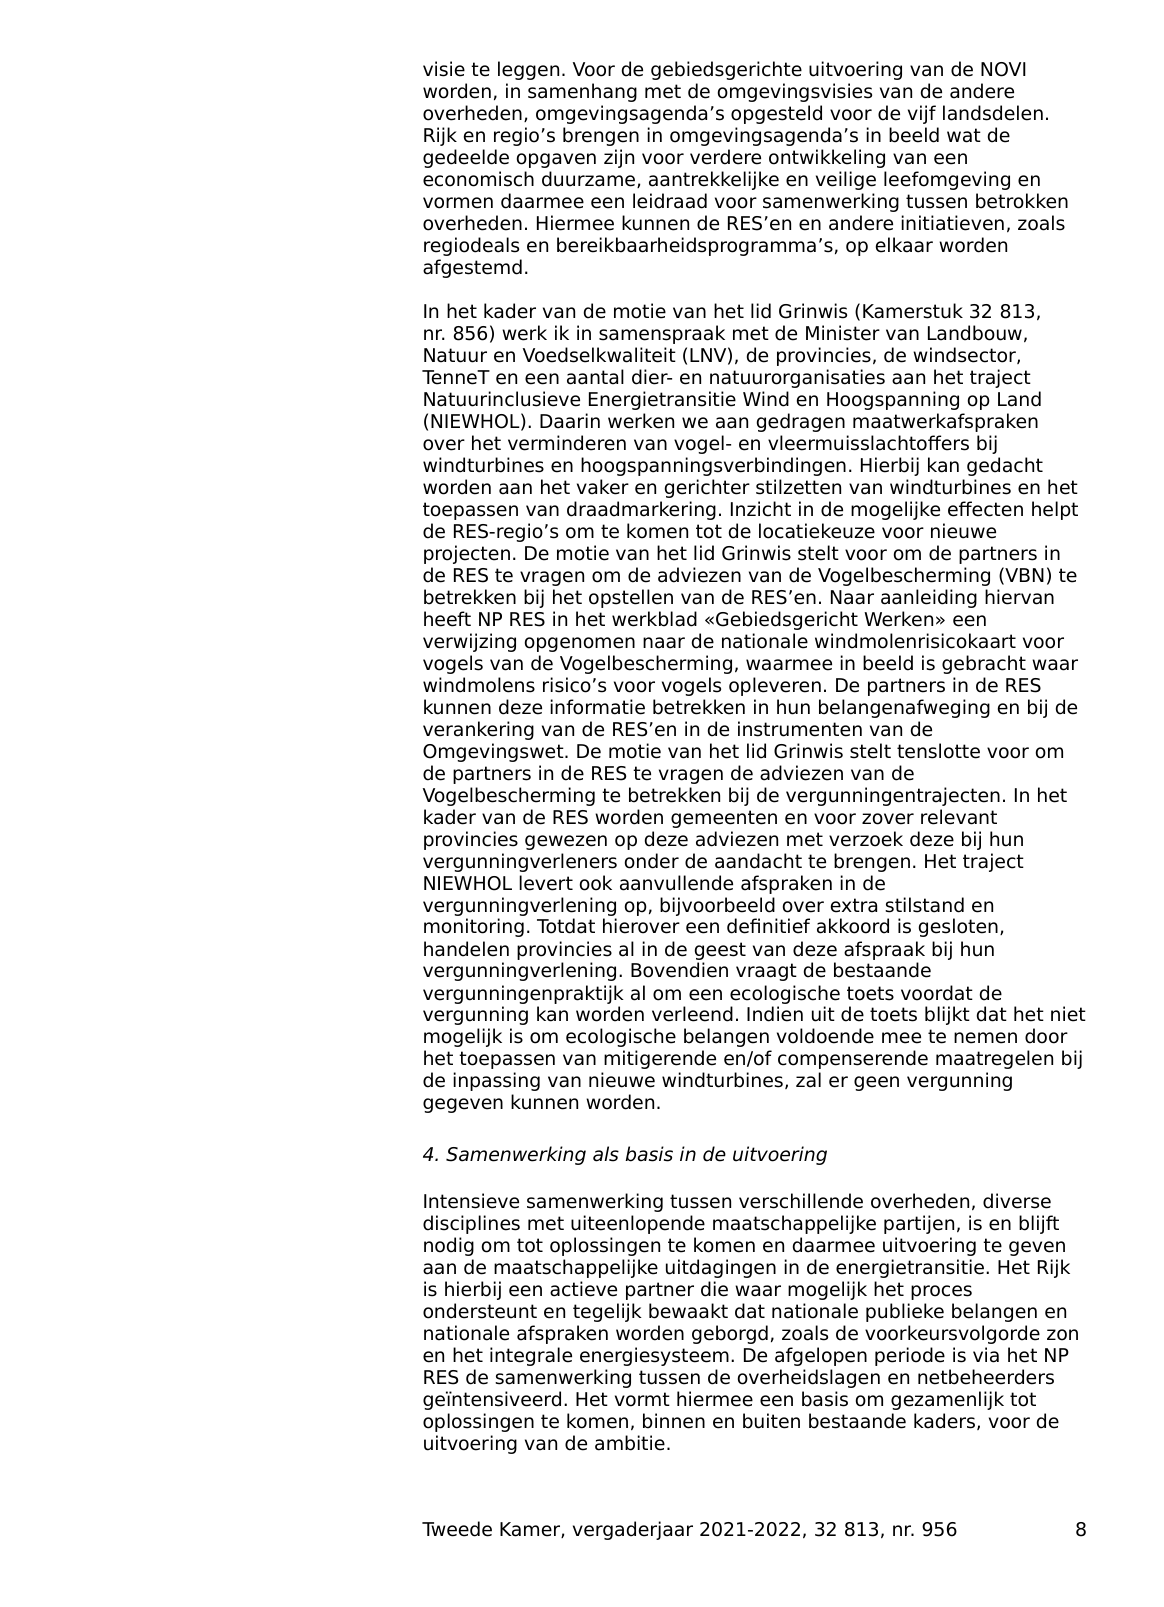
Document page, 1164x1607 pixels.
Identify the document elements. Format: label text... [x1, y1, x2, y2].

subtitle 4. Samenwerking als basis in de uitvoering [422, 1144, 1087, 1166]
text In het kader van de motie van het lid Grinwis (Kamerstuk 32 813, nr. 856) werk ik in samenspraak met de Minister van Landbouw, Natuur en Voedselkwaliteit (LNV), de provincies, de windsector, TenneT en een aantal dier- en natuurorganisaties aan het traject Natuurinclusieve Energietransitie Wind en Hoogspanning op Land (NIEWHOL). Daarin werken we aan gedragen maatwerkafspraken over het verminderen van vogel- en vleermuisslachtoffers bij windturbines en hoogspanningsverbindingen. Hierbij kan gedacht worden aan het vaker en gerichter stilzetten van windturbines en het toepassen van draadmarkering. Inzicht in de mogelijke effecten helpt de RES-regio’s om te komen tot de locatiekeuze voor nieuwe projecten. De motie van het lid Grinwis stelt voor om de partners in de RES te vragen om de adviezen van de Vogelbescherming (VBN) te betrekken bij het opstellen van de RES’en. Naar aanleiding hiervan heeft NP RES in het werkblad «Gebiedsgericht Werken» een verwijzing opgenomen naar de nationale windmolenrisicokaart voor vogels van de Vogelbescherming, waarmee in beeld is gebracht waar windmolens risico’s voor vogels opleveren. De partners in de RES kunnen deze informatie betrekken in hun belangenafweging en bij de verankering van de RES’en in de instrumenten van de Omgevingswet. De motie van het lid Grinwis stelt tenslotte voor om de partners in de RES te vragen de adviezen van de Vogelbescherming te betrekken bij de vergunningentrajecten. In het kader van de RES worden gemeenten en voor zover relevant provincies gewezen op deze adviezen met verzoek deze bij hun vergunningverleners onder de aandacht te brengen. Het traject NIEWHOL levert ook aanvullende afspraken in de vergunningverlening op, bijvoorbeeld over extra stilstand en monitoring. Totdat hierover een definitief akkoord is gesloten, handelen provincies al in de geest van deze afspraak bij hun vergunningverlening. Bovendien vraagt de bestaande vergunningenpraktijk al om een ecologische toets voordat de vergunning kan worden verleend. Indien uit de toets blijkt dat het niet mogelijk is om ecologische belangen voldoende mee te nemen door het toepassen van mitigerende en/of compenserende maatregelen bij de inpassing van nieuwe windturbines, zal er geen vergunning gegeven kunnen worden. [422, 301, 1087, 1114]
text Intensieve samenwerking tussen verschillende overheden, diverse disciplines met uiteenlopende maatschappelijke partijen, is en blijft nodig om tot oplossingen te komen en daarmee uitvoering te geven aan de maatschappelijke uitdagingen in de energietransitie. Het Rijk is hierbij een actieve partner die waar mogelijk het proces ondersteunt en tegelijk bewaakt dat nationale publieke belangen en nationale afspraken worden geborgd, zoals de voorkeursvolgorde zon en het integrale energiesysteem. De afgelopen periode is via het NP RES de samenwerking tussen de overheidslagen en netbeheerders geïntensiveerd. Het vormt hiermee een basis om gezamenlijk tot oplossingen te komen, binnen en buiten bestaande kaders, voor de uitvoering van de ambitie. [422, 1191, 1087, 1455]
text visie te leggen. Voor de gebiedsgerichte uitvoering van de NOVI worden, in samenhang met de omgevingsvisies van de andere overheden, omgevingsagenda’s opgesteld voor de vijf landsdelen. Rijk en regio’s brengen in omgevingsagenda’s in beeld wat de gedeelde opgaven zijn voor verdere ontwikkeling van een economisch duurzame, aantrekkelijke en veilige leefomgeving en vormen daarmee een leidraad voor samenwerking tussen betrokken overheden. Hiermee kunnen de RES’en en andere initiatieven, zoals regiodeals en bereikbaarheidsprogramma’s, op elkaar worden afgestemd. [422, 59, 1087, 279]
